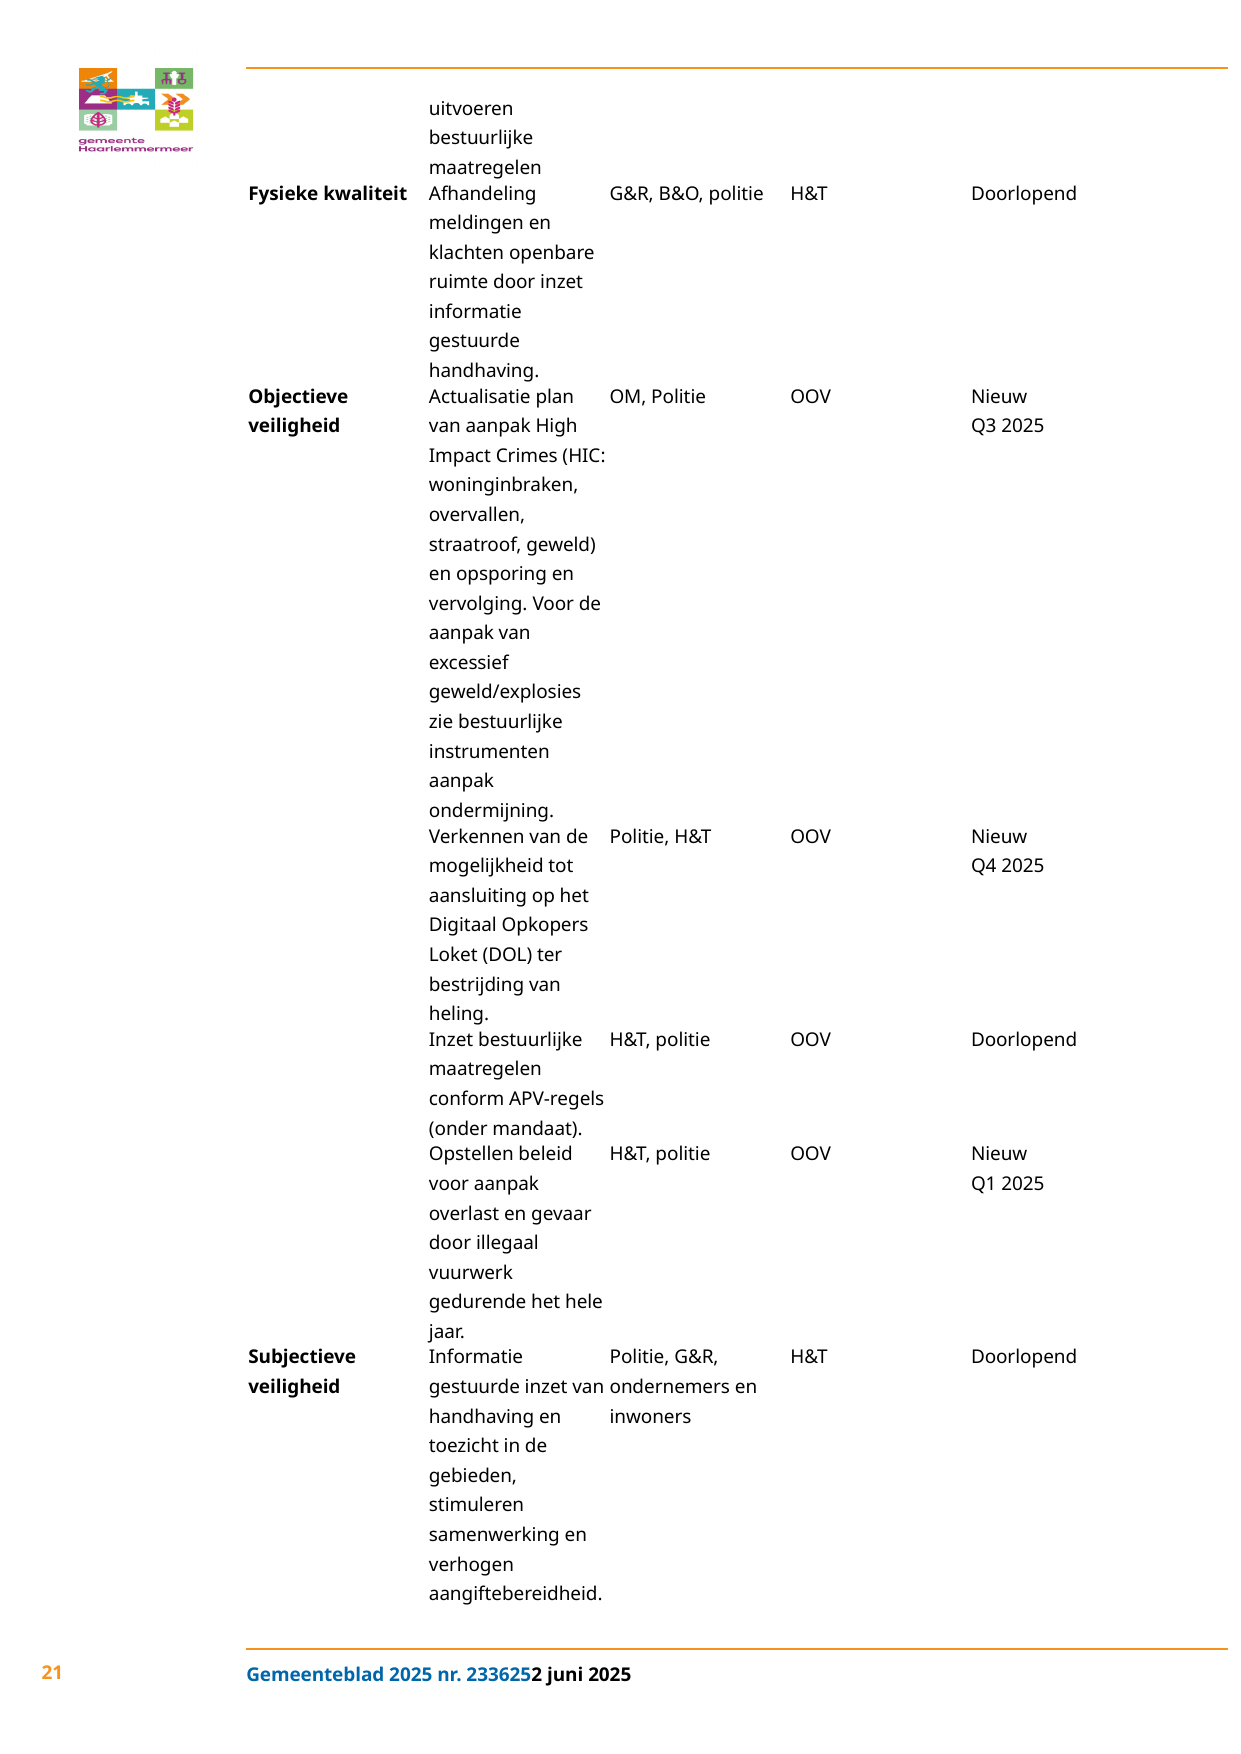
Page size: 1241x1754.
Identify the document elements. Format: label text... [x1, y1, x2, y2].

table_cell Actualisatie plan van aanpak High Impact Crimes (HIC: woninginbraken, overvallen, straatroof, geweld) en opsporing en vervolging. Voor de aanpak van excessief geweld/explosies zie bestuurlijke instrumenten aanpak ondermijning. [429, 383, 609, 823]
table_cell Doorlopend [971, 1026, 1152, 1141]
table_cell [248, 95, 429, 180]
table_cell OOV [790, 1026, 971, 1141]
table_cell Inzet bestuurlijke maatregelen conform APV-regels (onder mandaat). [429, 1026, 609, 1141]
table_cell Nieuw Q3 2025 [971, 383, 1152, 823]
table_cell [971, 95, 1152, 180]
table_cell uitvoeren bestuurlijke maatregelen [429, 95, 609, 180]
table_cell Subjectieve veiligheid [248, 1344, 429, 1606]
table_cell G&R, B&O, politie [609, 180, 790, 383]
table_cell [790, 95, 971, 180]
table_cell Doorlopend [971, 180, 1152, 383]
table_cell Politie, G&R, ondernemers en inwoners [609, 1344, 790, 1606]
table_cell Verkennen van de mogelijkheid tot aansluiting op het Digitaal Opkopers Loket (DOL) ter bestrijding van heling. [429, 823, 609, 1026]
table_cell H&T, politie [609, 1026, 790, 1141]
picture [41, 47, 231, 172]
table_cell [609, 95, 790, 180]
table_cell H&T, politie [609, 1141, 790, 1344]
table_cell OOV [790, 1141, 971, 1344]
table_cell Opstellen beleid voor aanpak overlast en gevaar door illegaal vuurwerk gedurende het hele jaar. [429, 1141, 609, 1344]
table_cell Politie, H&T [609, 823, 790, 1026]
table_cell Informatie gestuurde inzet van handhaving en toezicht in de gebieden, stimuleren samenwerking en verhogen aangiftebereidheid. [429, 1344, 609, 1606]
table_cell H&T [790, 1344, 971, 1606]
table_cell Objectieve veiligheid [248, 383, 429, 1344]
table_cell Fysieke kwaliteit [248, 180, 429, 383]
table_cell OOV [790, 823, 971, 1026]
table_cell OOV [790, 383, 971, 823]
table_cell Afhandeling meldingen en klachten openbare ruimte door inzet informatie gestuurde handhaving. [429, 180, 609, 383]
table_cell OM, Politie [609, 383, 790, 823]
table_cell Nieuw Q1 2025 [971, 1141, 1152, 1344]
table_cell Nieuw Q4 2025 [971, 823, 1152, 1026]
table_cell Doorlopend [971, 1344, 1152, 1606]
table_cell H&T [790, 180, 971, 383]
